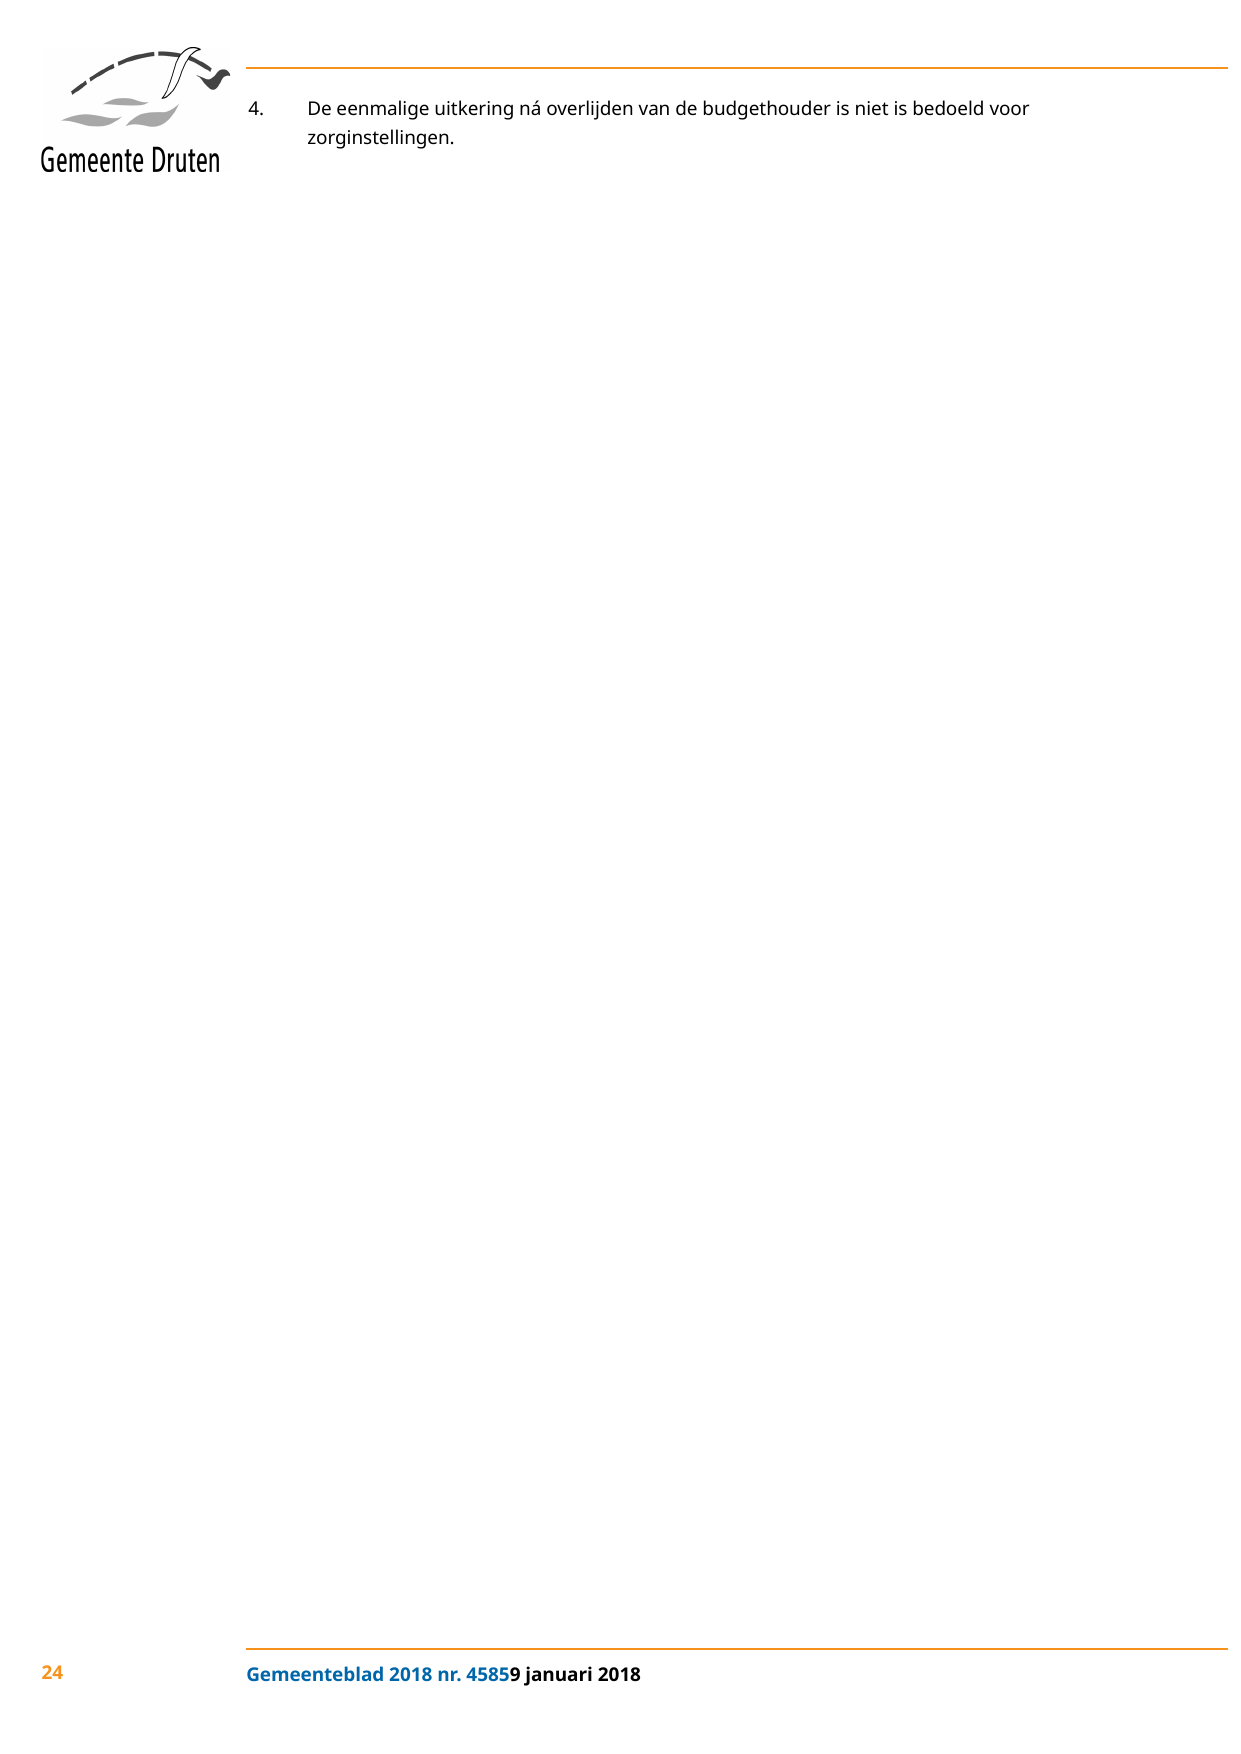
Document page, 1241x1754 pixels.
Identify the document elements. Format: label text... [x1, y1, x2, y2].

list De eenmalige uitkering ná overlijden van de budgethouder is niet is bedoeld voor zorginstellingen. [248, 95, 1152, 150]
picture [41, 47, 231, 172]
